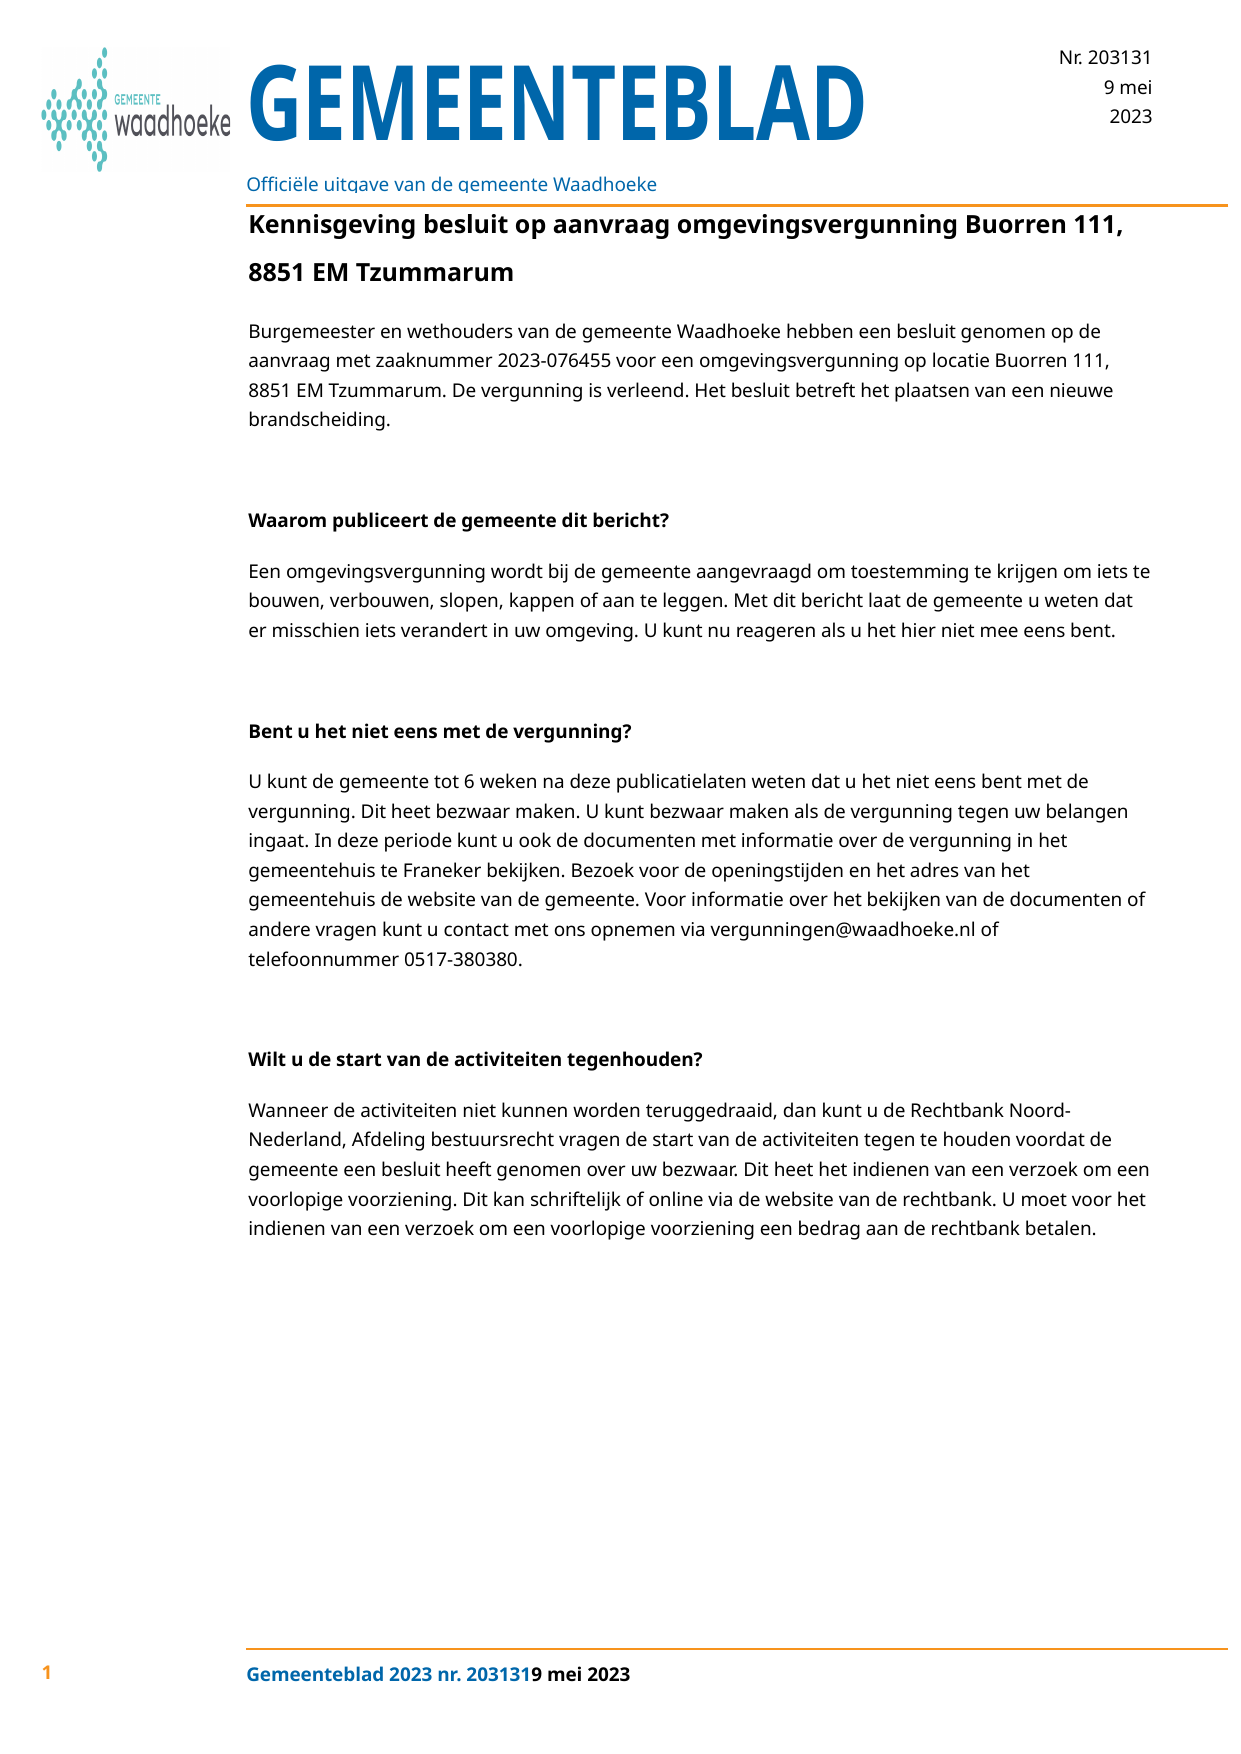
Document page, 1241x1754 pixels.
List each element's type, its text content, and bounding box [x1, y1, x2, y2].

text Burgemeester en wethouders van de gemeente Waadhoeke hebben een besluit genomen op de aanvraag met zaaknummer 2023-076455 voor een omgevingsvergunning op locatie Buorren 111, 8851 EM Tzummarum. De vergunning is verleend. Het besluit betreft het plaatsen van een nieuwe brandscheiding. [248, 318, 1152, 432]
text Waarom publiceert de gemeente dit bericht? [248, 507, 1152, 533]
text Kennisgeving besluit op aanvraag omgevingsvergunning Buorren 111, 8851 EM Tzummarum [248, 207, 1152, 288]
text U kunt de gemeente tot 6 weken na deze publicatielaten weten dat u het niet eens bent met de vergunning. Dit heet bezwaar maken. U kunt bezwaar maken als de vergunning tegen uw belangen ingaat. In deze periode kunt u ook de documenten met informatie over de vergunning in het gemeentehuis te Franeker bekijken. Bezoek voor de openingstijden en het adres van het gemeentehuis de website van de gemeente. Voor informatie over het bekijken van de documenten of andere vragen kunt u contact met ons opnemen via vergunningen@waadhoeke.nl of telefoonnummer 0517-380380. [248, 768, 1152, 972]
text Een omgevingsvergunning wordt bij de gemeente aangevraagd om toestemming te krijgen om iets te bouwen, verbouwen, slopen, kappen of aan te leggen. Met dit bericht laat de gemeente u weten dat er misschien iets verandert in uw omgeving. U kunt nu reageren als u het hier niet mee eens bent. [248, 558, 1152, 643]
picture [41, 47, 231, 172]
text Bent u het niet eens met de vergunning? [248, 718, 1152, 744]
text Wanneer de activiteiten niet kunnen worden teruggedraaid, dan kunt u de Rechtbank Noord-Nederland, Afdeling bestuursrecht vragen de start van de activiteiten tegen te houden voordat de gemeente een besluit heeft genomen over uw bezwaar. Dit heet het indienen van een verzoek om een voorlopige voorziening. Dit kan schriftelijk of online via de website van de rechtbank. U moet voor het indienen van een verzoek om een voorlopige voorziening een bedrag aan de rechtbank betalen. [248, 1097, 1152, 1241]
text Wilt u de start van de activiteiten tegenhouden? [248, 1047, 1152, 1072]
